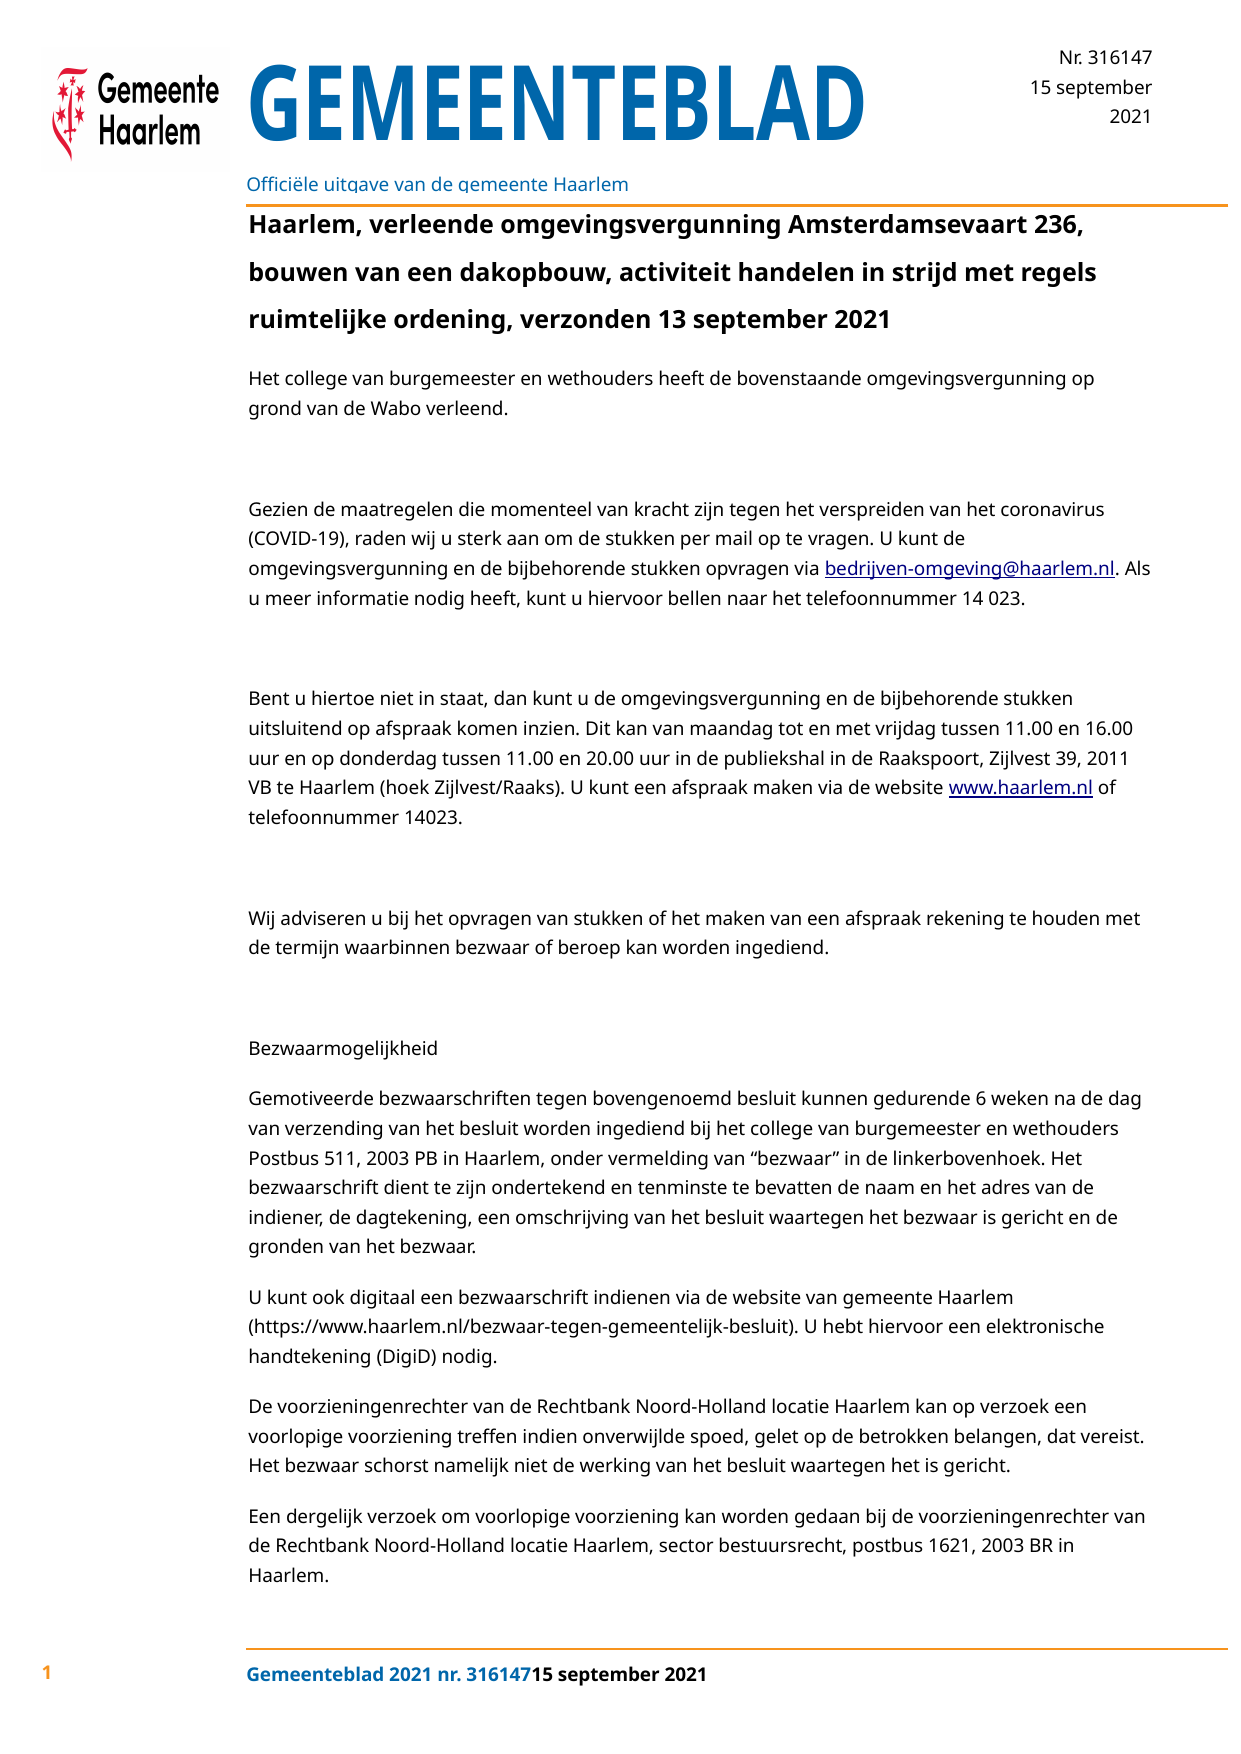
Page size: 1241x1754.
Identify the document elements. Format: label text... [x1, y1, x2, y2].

text Een dergelijk verzoek om voorlopige voorziening kan worden gedaan bij de voorzieningenrechter van de Rechtbank Noord-Holland locatie Haarlem, sector bestuursrecht, postbus 1621, 2003 BR in Haarlem. [248, 1503, 1152, 1588]
text De voorzieningenrechter van de Rechtbank Noord-Holland locatie Haarlem kan op verzoek een voorlopige voorziening treffen indien onverwijlde spoed, gelet op de betrokken belangen, dat vereist. Het bezwaar schorst namelijk niet de werking van het besluit waartegen het is gericht. [248, 1393, 1152, 1478]
text Gemotiveerde bezwaarschriften tegen bovengenoemd besluit kunnen gedurende 6 weken na de dag van verzending van het besluit worden ingediend bij het college van burgemeester en wethouders Postbus 511, 2003 PB in Haarlem, onder vermelding van “bezwaar” in de linkerbovenhoek. Het bezwaarschrift dient te zijn ondertekend en tenminste te bevatten de naam en het adres van de indiener, de dagtekening, een omschrijving van het besluit waartegen het bezwaar is gericht en de gronden van het bezwaar. [248, 1086, 1152, 1259]
picture [41, 47, 231, 172]
text U kunt ook digitaal een bezwaarschrift indienen via de website van gemeente Haarlem (https://www.haarlem.nl/bezwaar-tegen-gemeentelijk-besluit). U hebt hiervoor een elektronische handtekening (DigiD) nodig. [248, 1284, 1152, 1369]
text Gezien de maatregelen die momenteel van kracht zijn tegen het verspreiden van het coronavirus (COVID-19), raden wij u sterk aan om de stukken per mail op te vragen. U kunt de omgevingsvergunning en de bijbehorende stukken opvragen via bedrijven-omgeving@haarlem.nl. Als u meer informatie nodig heeft, kunt u hiervoor bellen naar het telefoonnummer 14 023. [248, 496, 1152, 610]
text Haarlem, verleende omgevingsvergunning Amsterdamsevaart 236, bouwen van een dakopbouw, activiteit handelen in strijd met regels ruimtelijke ordening, verzonden 13 september 2021 [248, 207, 1152, 336]
text Bezwaarmogelijkheid [248, 1035, 1152, 1061]
text Het college van burgemeester en wethouders heeft de bovenstaande omgevingsvergunning op grond van de Wabo verleend. [248, 366, 1152, 421]
text Wij adviseren u bij het opvragen van stukken of het maken van een afspraak rekening te houden met de termijn waarbinnen bezwaar of beroep kan worden ingediend. [248, 905, 1152, 960]
text Bent u hiertoe niet in staat, dan kunt u de omgevingsvergunning en de bijbehorende stukken uitsluitend op afspraak komen inzien. Dit kan van maandag tot en met vrijdag tussen 11.00 en 16.00 uur en op donderdag tussen 11.00 en 20.00 uur in de publiekshal in de Raakspoort, Zijlvest 39, 2011 VB te Haarlem (hoek Zijlvest/Raaks). U kunt een afspraak maken via de website www.haarlem.nl of telefoonnummer 14023. [248, 686, 1152, 829]
